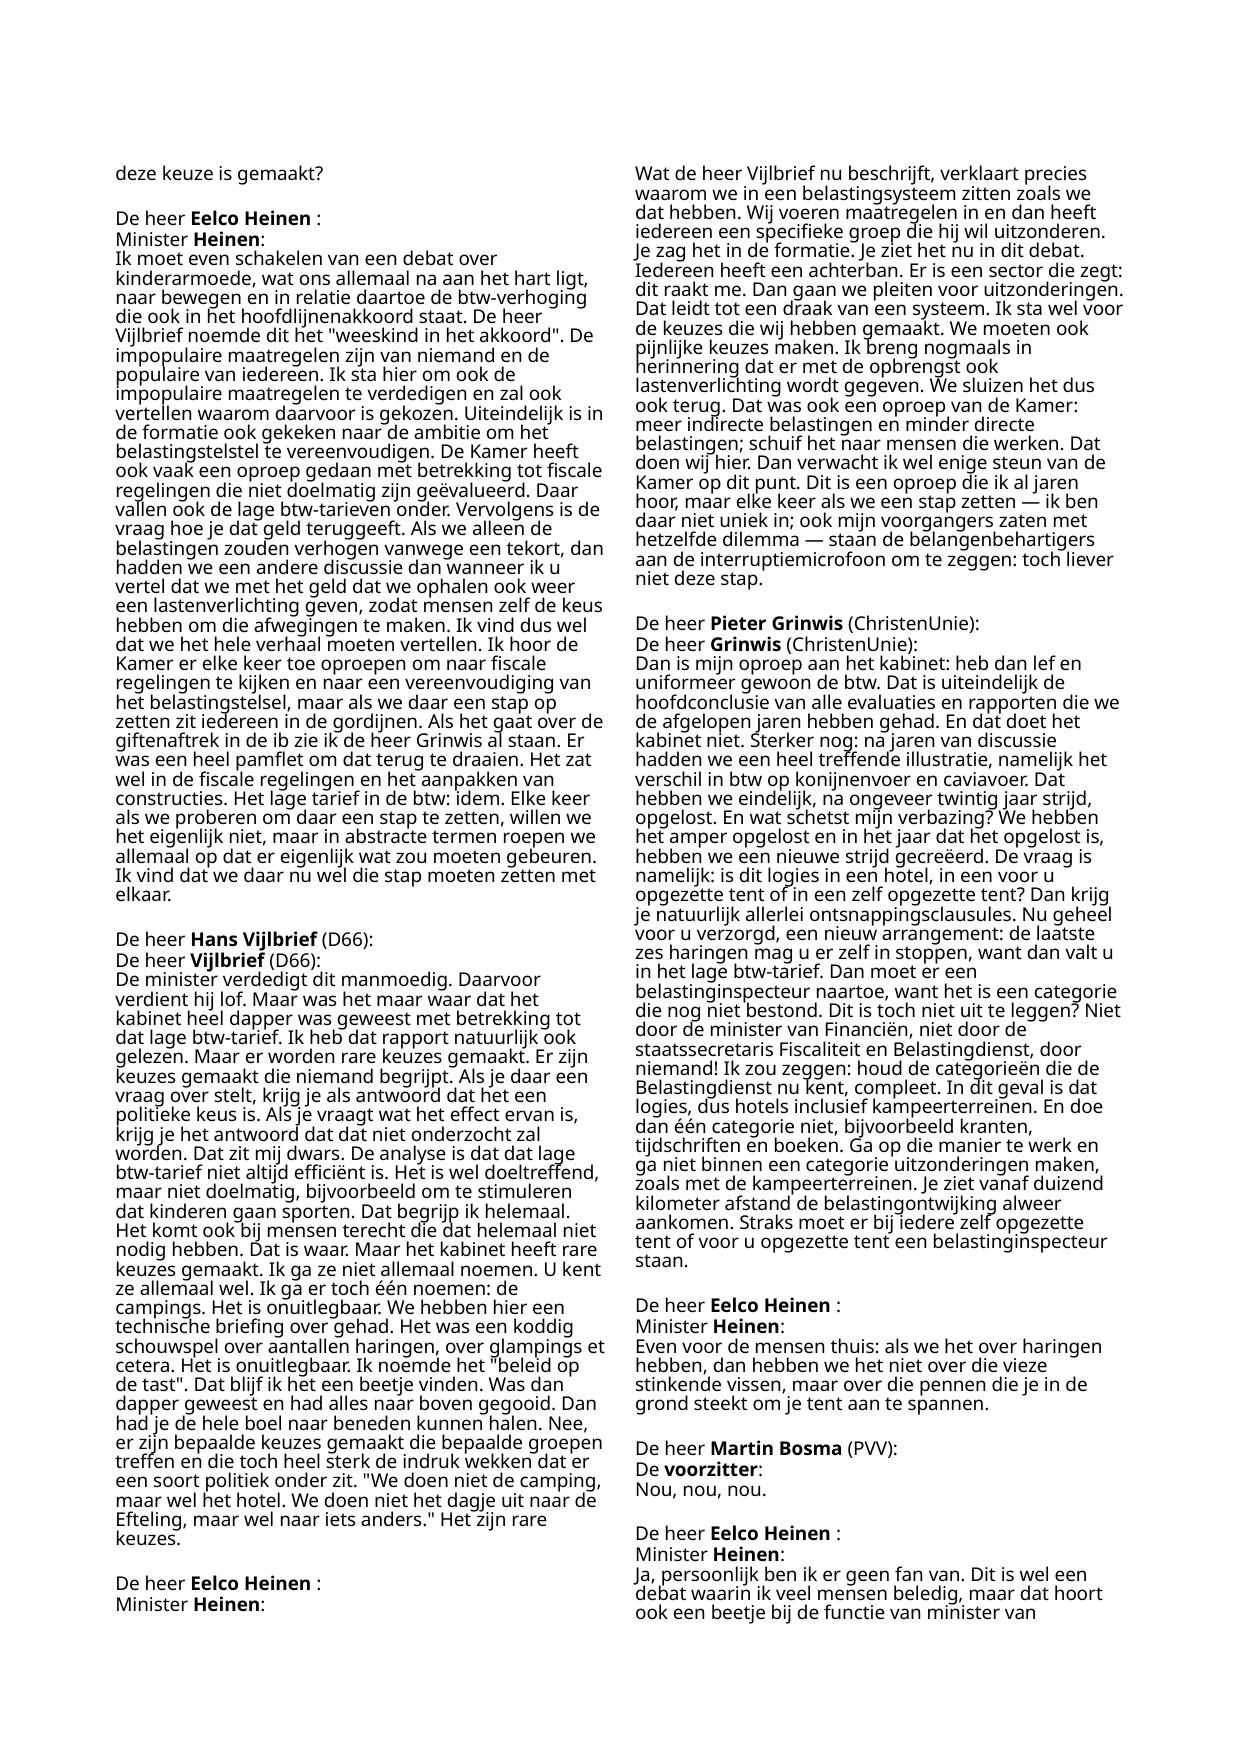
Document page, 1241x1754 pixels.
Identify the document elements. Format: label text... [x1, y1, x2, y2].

text deze keuze is gemaakt? [115, 165, 605, 184]
text Ja, persoonlijk ben ik er geen fan van. Dit is wel een debat waarin ik veel mensen beledig, maar dat hoort ook een beetje bij de functie van minister van [635, 1566, 1125, 1623]
text Minister Heinen: [115, 1596, 605, 1615]
text Dan is mijn oproep aan het kabinet: heb dan lef en uniformeer gewoon de btw. Dat is uiteindelijk de hoofdconclusie van alle evaluaties en rapporten die we de afgelopen jaren hebben gehad. En dat doet het kabinet niet. Sterker nog: na jaren van discussie hadden we een heel treffende illustratie, namelijk het verschil in btw op konijnenvoer en caviavoer. Dat hebben we eindelijk, na ongeveer twintig jaar strijd, opgelost. En wat schetst mijn verbazing? We hebben het amper opgelost en in het jaar dat het opgelost is, hebben we een nieuwe strijd gecreëerd. De vraag is namelijk: is dit logies in een hotel, in een voor u opgezette tent of in een zelf opgezette tent? Dan krijg je natuurlijk allerlei ontsnappingsclausules. Nu geheel voor u verzorgd, een nieuw arrangement: de laatste zes haringen mag u er zelf in stoppen, want dan valt u in het lage btw-tarief. Dan moet er een belastinginspecteur naartoe, want het is een categorie die nog niet bestond. Dit is toch niet uit te leggen? Niet door de minister van Financiën, niet door de staatssecretaris Fiscaliteit en Belastingdienst, door niemand! Ik zou zeggen: houd de categorieën die de Belastingdienst nu kent, compleet. In dit geval is dat logies, dus hotels inclusief kampeerterreinen. En doe dan één categorie niet, bijvoorbeeld kranten, tijdschriften en boeken. Ga op die manier te werk en ga niet binnen een categorie uitzonderingen maken, zoals met de kampeerterreinen. Je ziet vanaf duizend kilometer afstand de belastingontwijking alweer aankomen. Straks moet er bij iedere zelf opgezette tent of voor u opgezette tent een belastinginspecteur staan. [635, 655, 1125, 1272]
text De heer Eelco Heinen : [115, 1570, 605, 1596]
text De minister verdedigt dit manmoedig. Daarvoor verdient hij lof. Maar was het maar waar dat het kabinet heel dapper was geweest met betrekking tot dat lage btw-tarief. Ik heb dat rapport natuurlijk ook gelezen. Maar er worden rare keuzes gemaakt. Er zijn keuzes gemaakt die niemand begrijpt. Als je daar een vraag over stelt, krijg je als antwoord dat het een politieke keus is. Als je vraagt wat het effect ervan is, krijg je het antwoord dat dat niet onderzocht zal worden. Dat zit mij dwars. De analyse is dat dat lage btw-tarief niet altijd efficiënt is. Het is wel doeltreffend, maar niet doelmatig, bijvoorbeeld om te stimuleren dat kinderen gaan sporten. Dat begrijp ik helemaal. Het komt ook bij mensen terecht die dat helemaal niet nodig hebben. Dat is waar. Maar het kabinet heeft rare keuzes gemaakt. Ik ga ze niet allemaal noemen. U kent ze allemaal wel. Ik ga er toch één noemen: de campings. Het is onuitlegbaar. We hebben hier een technische briefing over gehad. Het was een koddig schouwspel over aantallen haringen, over glampings et cetera. Het is onuitlegbaar. Ik noemde het "beleid op de tast". Dat blijf ik het een beetje vinden. Was dan dapper geweest en had alles naar boven gegooid. Dan had je de hele boel naar beneden kunnen halen. Nee, er zijn bepaalde keuzes gemaakt die bepaalde groepen treffen en die toch heel sterk de indruk wekken dat er een soort politiek onder zit. "We doen niet de camping, maar wel het hotel. We doen niet het dagje uit naar de Efteling, maar wel naar iets anders." Het zijn rare keuzes. [115, 971, 605, 1549]
text De heer Eelco Heinen : [635, 1293, 1125, 1318]
text Even voor de mensen thuis: als we het over haringen hebben, dan hebben we het niet over die vieze stinkende vissen, maar over die pennen die je in de grond steekt om je tent aan te spannen. [635, 1338, 1125, 1415]
text De heer Vijlbrief (D66): [115, 952, 605, 971]
text Ik moet even schakelen van een debat over kinderarmoede, wat ons allemaal na aan het hart ligt, naar bewegen en in relatie daartoe de btw-verhoging die ook in het hoofdlijnenakkoord staat. De heer Vijlbrief noemde dit het "weeskind in het akkoord". De impopulaire maatregelen zijn van niemand en de populaire van iedereen. Ik sta hier om ook de impopulaire maatregelen te verdedigen en zal ook vertellen waarom daarvoor is gekozen. Uiteindelijk is in de formatie ook gekeken naar de ambitie om het belastingstelstel te vereenvoudigen. De Kamer heeft ook vaak een oproep gedaan met betrekking tot fiscale regelingen die niet doelmatig zijn geëvalueerd. Daar vallen ook de lage btw-tarieven onder. Vervolgens is de vraag hoe je dat geld teruggeeft. Als we alleen de belastingen zouden verhogen vanwege een tekort, dan hadden we een andere discussie dan wanneer ik u vertel dat we met het geld dat we ophalen ook weer een lastenverlichting geven, zodat mensen zelf de keus hebben om die afwegingen te maken. Ik vind dus wel dat we het hele verhaal moeten vertellen. Ik hoor de Kamer er elke keer toe oproepen om naar fiscale regelingen te kijken en naar een vereenvoudiging van het belastingstelsel, maar als we daar een stap op zetten zit iedereen in de gordijnen. Als het gaat over de giftenaftrek in de ib zie ik de heer Grinwis al staan. Er was een heel pamflet om dat terug te draaien. Het zat wel in de fiscale regelingen en het aanpakken van constructies. Het lage tarief in de btw: idem. Elke keer als we proberen om daar een stap te zetten, willen we het eigenlijk niet, maar in abstracte termen roepen we allemaal op dat er eigenlijk wat zou moeten gebeuren. Ik vind dat we daar nu wel die stap moeten zetten met elkaar. [115, 250, 605, 906]
text De heer Pieter Grinwis (ChristenUnie): [635, 610, 1125, 636]
text Wat de heer Vijlbrief nu beschrijft, verklaart precies waarom we in een belastingsysteem zitten zoals we dat hebben. Wij voeren maatregelen in en dan heeft iedereen een specifieke groep die hij wil uitzonderen. Je zag het in de formatie. Je ziet het nu in dit debat. Iedereen heeft een achterban. Er is een sector die zegt: dit raakt me. Dan gaan we pleiten voor uitzonderingen. Dat leidt tot een draak van een systeem. Ik sta wel voor de keuzes die wij hebben gemaakt. We moeten ook pijnlijke keuzes maken. Ik breng nogmaals in herinnering dat er met de opbrengst ook lastenverlichting wordt gegeven. We sluizen het dus ook terug. Dat was ook een oproep van de Kamer: meer indirecte belastingen en minder directe belastingen; schuif het naar mensen die werken. Dat doen wij hier. Dan verwacht ik wel enige steun van de Kamer op dit punt. Dit is een oproep die ik al jaren hoor, maar elke keer als we een stap zetten — ik ben daar niet uniek in; ook mijn voorgangers zaten met hetzelfde dilemma — staan de belangenbehartigers aan de interruptiemicrofoon om te zeggen: toch liever niet deze stap. [635, 165, 1125, 589]
text Nou, nou, nou. [635, 1481, 1125, 1500]
text Minister Heinen: [635, 1546, 1125, 1566]
text De heer Hans Vijlbrief (D66): [115, 926, 605, 952]
text Minister Heinen: [635, 1318, 1125, 1338]
text De heer Eelco Heinen : [635, 1521, 1125, 1546]
text De heer Eelco Heinen : [115, 205, 605, 231]
text De heer Grinwis (ChristenUnie): [635, 636, 1125, 655]
text De voorzitter: [635, 1461, 1125, 1481]
text De heer Martin Bosma (PVV): [635, 1436, 1125, 1461]
text Minister Heinen: [115, 231, 605, 250]
